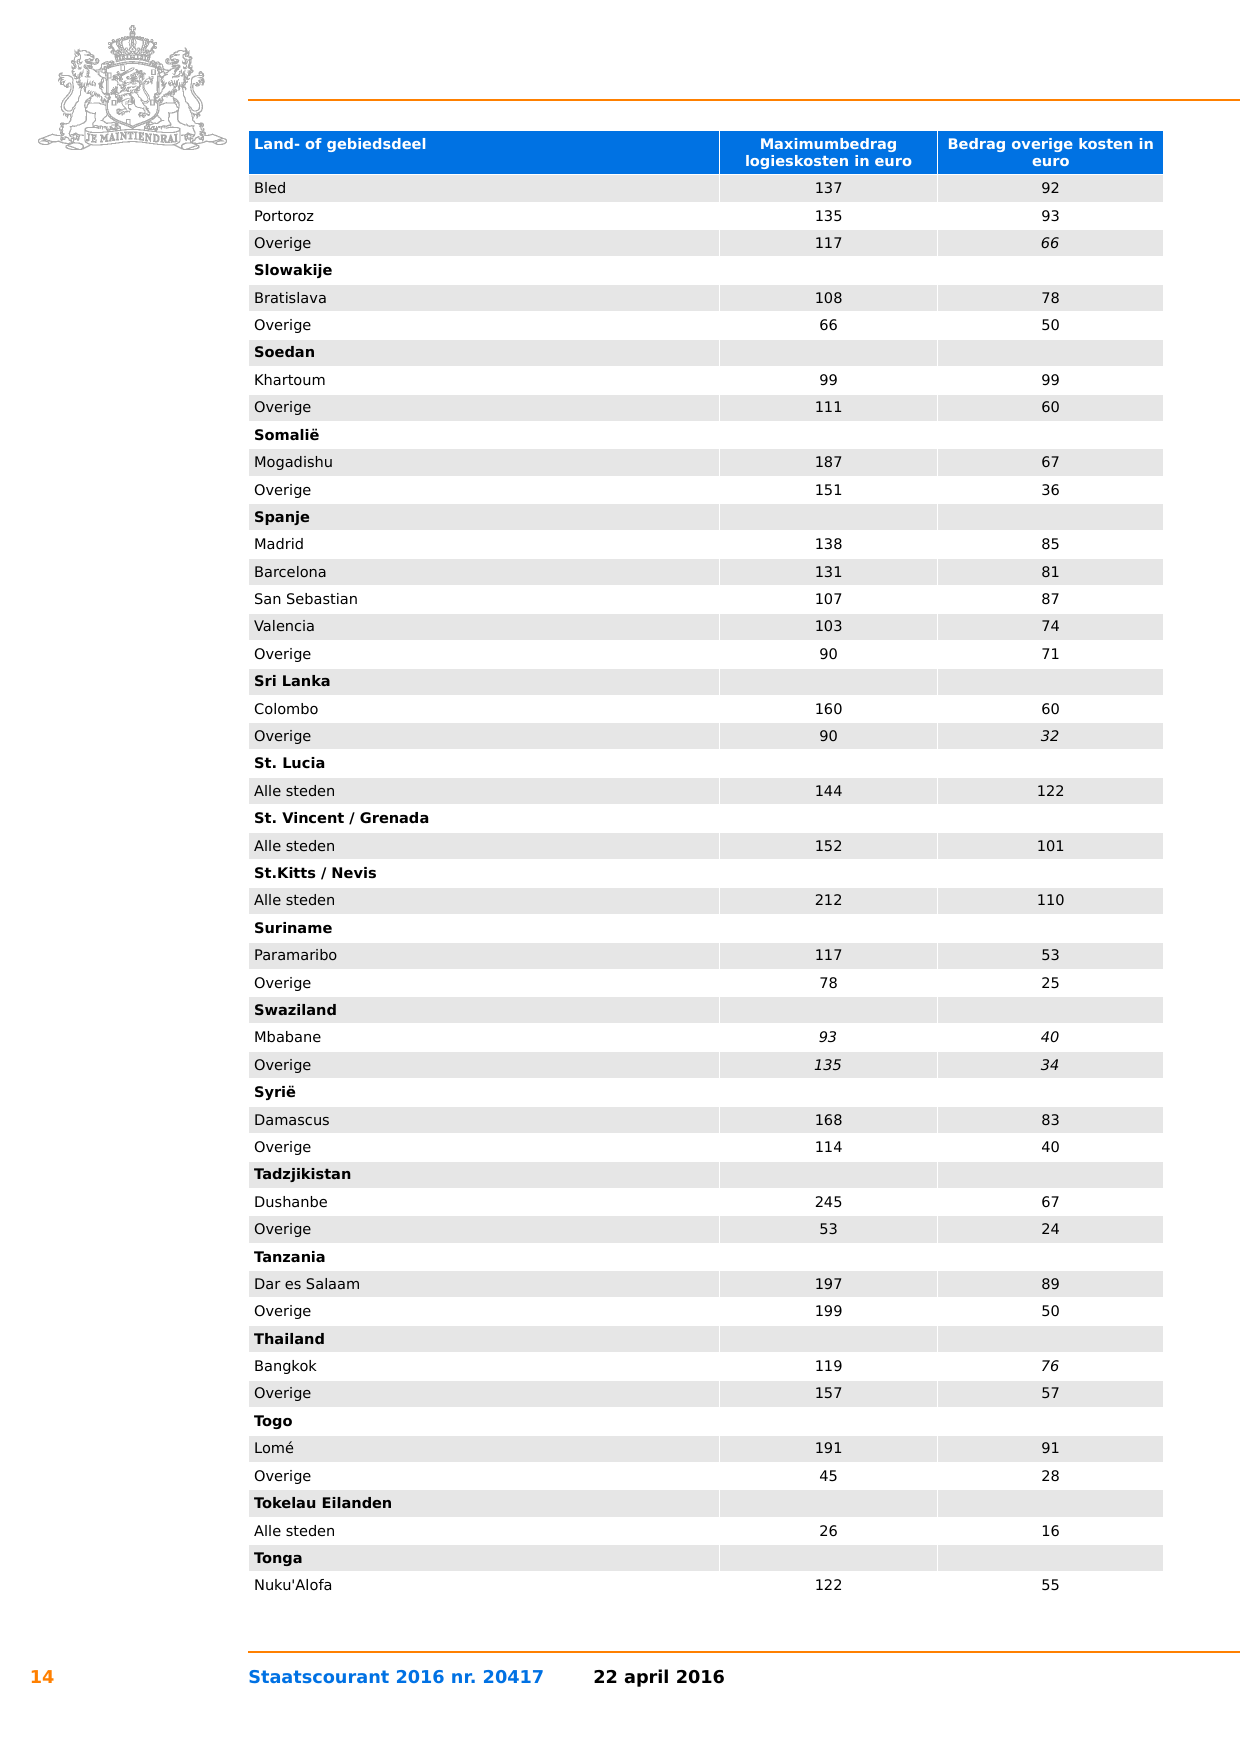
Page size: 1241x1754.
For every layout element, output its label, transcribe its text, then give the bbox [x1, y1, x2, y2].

table_cell Paramaribo [249, 943, 719, 969]
table_cell 24 [938, 1216, 1163, 1243]
table_cell 107 [720, 586, 937, 613]
table_cell St. Lucia [249, 751, 719, 777]
table_cell Khartoum [249, 367, 719, 393]
table_cell [938, 915, 1163, 941]
table_cell 26 [720, 1518, 937, 1544]
table_cell 36 [938, 477, 1163, 503]
table_cell 78 [938, 285, 1163, 311]
table_cell Portoroz [249, 203, 719, 229]
table_cell [938, 340, 1163, 366]
table_cell 34 [938, 1052, 1163, 1078]
table_cell San Sebastian [249, 586, 719, 613]
table_cell 160 [720, 696, 937, 722]
table_cell 131 [720, 559, 937, 585]
table_cell 87 [938, 586, 1163, 613]
picture [38, 25, 227, 150]
table_cell 144 [720, 778, 937, 804]
table_cell 187 [720, 449, 937, 476]
table_cell Sri Lanka [249, 669, 719, 695]
table_cell 93 [720, 1025, 937, 1051]
table_cell 135 [720, 1052, 937, 1078]
table_cell 25 [938, 970, 1163, 996]
table_cell [938, 751, 1163, 777]
table_cell Tanzania [249, 1244, 719, 1270]
table_cell [720, 1326, 937, 1352]
table_cell [938, 258, 1163, 284]
table_cell 57 [938, 1381, 1163, 1407]
table_cell 28 [938, 1463, 1163, 1489]
table_cell [720, 422, 937, 448]
table_cell [938, 860, 1163, 887]
table_cell 199 [720, 1299, 937, 1325]
table_cell 83 [938, 1107, 1163, 1133]
table_cell [938, 422, 1163, 448]
table_cell Tonga [249, 1545, 719, 1571]
table_cell [938, 504, 1163, 530]
table_cell [720, 997, 937, 1023]
table_cell St. Vincent / Grenada [249, 805, 719, 832]
table_cell 67 [938, 449, 1163, 476]
table_cell Alle steden [249, 888, 719, 914]
table_cell Dar es Salaam [249, 1271, 719, 1297]
table_cell Alle steden [249, 778, 719, 804]
table_cell [720, 258, 937, 284]
table_cell Tadzjikistan [249, 1162, 719, 1188]
table_cell Overige [249, 1463, 719, 1489]
table_cell [720, 1079, 937, 1106]
table_cell [720, 504, 937, 530]
table_cell Alle steden [249, 1518, 719, 1544]
table_cell Alle steden [249, 833, 719, 859]
table_cell [720, 860, 937, 887]
table_cell Overige [249, 477, 719, 503]
table_cell [720, 751, 937, 777]
table_cell Swaziland [249, 997, 719, 1023]
table_cell 197 [720, 1271, 937, 1297]
table_cell 117 [720, 943, 937, 969]
table_cell [938, 805, 1163, 832]
table_cell [720, 669, 937, 695]
table_cell 55 [938, 1573, 1163, 1599]
table_cell Overige [249, 230, 719, 256]
table_cell Overige [249, 1216, 719, 1243]
table_cell Syrië [249, 1079, 719, 1106]
table_cell 78 [720, 970, 937, 996]
table_cell Mbabane [249, 1025, 719, 1051]
table_cell 122 [938, 778, 1163, 804]
table_cell Bled [249, 175, 719, 202]
table_cell 32 [938, 723, 1163, 749]
table_cell Damascus [249, 1107, 719, 1133]
table_cell Madrid [249, 531, 719, 558]
table_cell Overige [249, 1134, 719, 1161]
table_cell 85 [938, 531, 1163, 558]
table_cell [720, 1408, 937, 1434]
table_cell 66 [720, 312, 937, 339]
table_cell [938, 1326, 1163, 1352]
table_cell Overige [249, 970, 719, 996]
table_cell Overige [249, 723, 719, 749]
table_cell 110 [938, 888, 1163, 914]
table_header Maximumbedrag logieskosten in euro [720, 131, 937, 174]
table_cell [938, 1244, 1163, 1270]
table_cell 138 [720, 531, 937, 558]
table_cell 53 [720, 1216, 937, 1243]
table_cell 103 [720, 614, 937, 640]
table_cell 16 [938, 1518, 1163, 1544]
table_cell Lomé [249, 1436, 719, 1462]
table_cell [938, 1490, 1163, 1517]
table_cell 67 [938, 1189, 1163, 1215]
table_cell Thailand [249, 1326, 719, 1352]
table_cell Overige [249, 1052, 719, 1078]
table_cell 151 [720, 477, 937, 503]
table_cell Nuku'Alofa [249, 1573, 719, 1599]
table_cell Mogadishu [249, 449, 719, 476]
table_cell 76 [938, 1353, 1163, 1380]
table_cell 111 [720, 395, 937, 421]
table_cell 53 [938, 943, 1163, 969]
table_cell Bratislava [249, 285, 719, 311]
table_cell Togo [249, 1408, 719, 1434]
table_cell 99 [938, 367, 1163, 393]
table_cell Tokelau Eilanden [249, 1490, 719, 1517]
table_cell 40 [938, 1134, 1163, 1161]
table_cell 71 [938, 641, 1163, 667]
table_cell 90 [720, 723, 937, 749]
table_cell 99 [720, 367, 937, 393]
table_cell 137 [720, 175, 937, 202]
table_cell Overige [249, 641, 719, 667]
table_cell 191 [720, 1436, 937, 1462]
table_cell 74 [938, 614, 1163, 640]
table_cell 90 [720, 641, 937, 667]
table_cell [720, 1490, 937, 1517]
table_header Land- of gebiedsdeel [249, 131, 719, 174]
table_cell [720, 1244, 937, 1270]
table_cell Dushanbe [249, 1189, 719, 1215]
table_cell 152 [720, 833, 937, 859]
table_cell 92 [938, 175, 1163, 202]
table_cell Overige [249, 1381, 719, 1407]
table_cell 40 [938, 1025, 1163, 1051]
table_cell [720, 805, 937, 832]
table_cell 50 [938, 1299, 1163, 1325]
table_cell St.Kitts / Nevis [249, 860, 719, 887]
table_cell Somalië [249, 422, 719, 448]
table_cell Overige [249, 1299, 719, 1325]
table_cell 122 [720, 1573, 937, 1599]
table_cell Valencia [249, 614, 719, 640]
table_cell 60 [938, 696, 1163, 722]
table_cell Overige [249, 395, 719, 421]
table_cell 119 [720, 1353, 937, 1380]
table_cell Soedan [249, 340, 719, 366]
table_cell 45 [720, 1463, 937, 1489]
table_cell [720, 340, 937, 366]
table_cell [938, 997, 1163, 1023]
table_cell [938, 1079, 1163, 1106]
table_cell 135 [720, 203, 937, 229]
table_cell 114 [720, 1134, 937, 1161]
table_cell [720, 915, 937, 941]
table_cell 212 [720, 888, 937, 914]
table_cell 93 [938, 203, 1163, 229]
table_cell 91 [938, 1436, 1163, 1462]
table_cell 66 [938, 230, 1163, 256]
table_cell 101 [938, 833, 1163, 859]
table_cell [938, 669, 1163, 695]
table_header Bedrag overige kosten in euro [938, 131, 1163, 174]
table_cell 117 [720, 230, 937, 256]
table_cell 168 [720, 1107, 937, 1133]
table_cell Suriname [249, 915, 719, 941]
table_cell 157 [720, 1381, 937, 1407]
table_cell [938, 1408, 1163, 1434]
table_cell [720, 1162, 937, 1188]
table_cell [938, 1162, 1163, 1188]
table_cell Slowakije [249, 258, 719, 284]
table_cell [938, 1545, 1163, 1571]
table_cell 89 [938, 1271, 1163, 1297]
table_cell Overige [249, 312, 719, 339]
table_cell 60 [938, 395, 1163, 421]
table_cell Colombo [249, 696, 719, 722]
table_cell 50 [938, 312, 1163, 339]
table_cell 81 [938, 559, 1163, 585]
table_cell Barcelona [249, 559, 719, 585]
table_cell 108 [720, 285, 937, 311]
table_cell Spanje [249, 504, 719, 530]
table_cell [720, 1545, 937, 1571]
table_cell 245 [720, 1189, 937, 1215]
table_cell Bangkok [249, 1353, 719, 1380]
